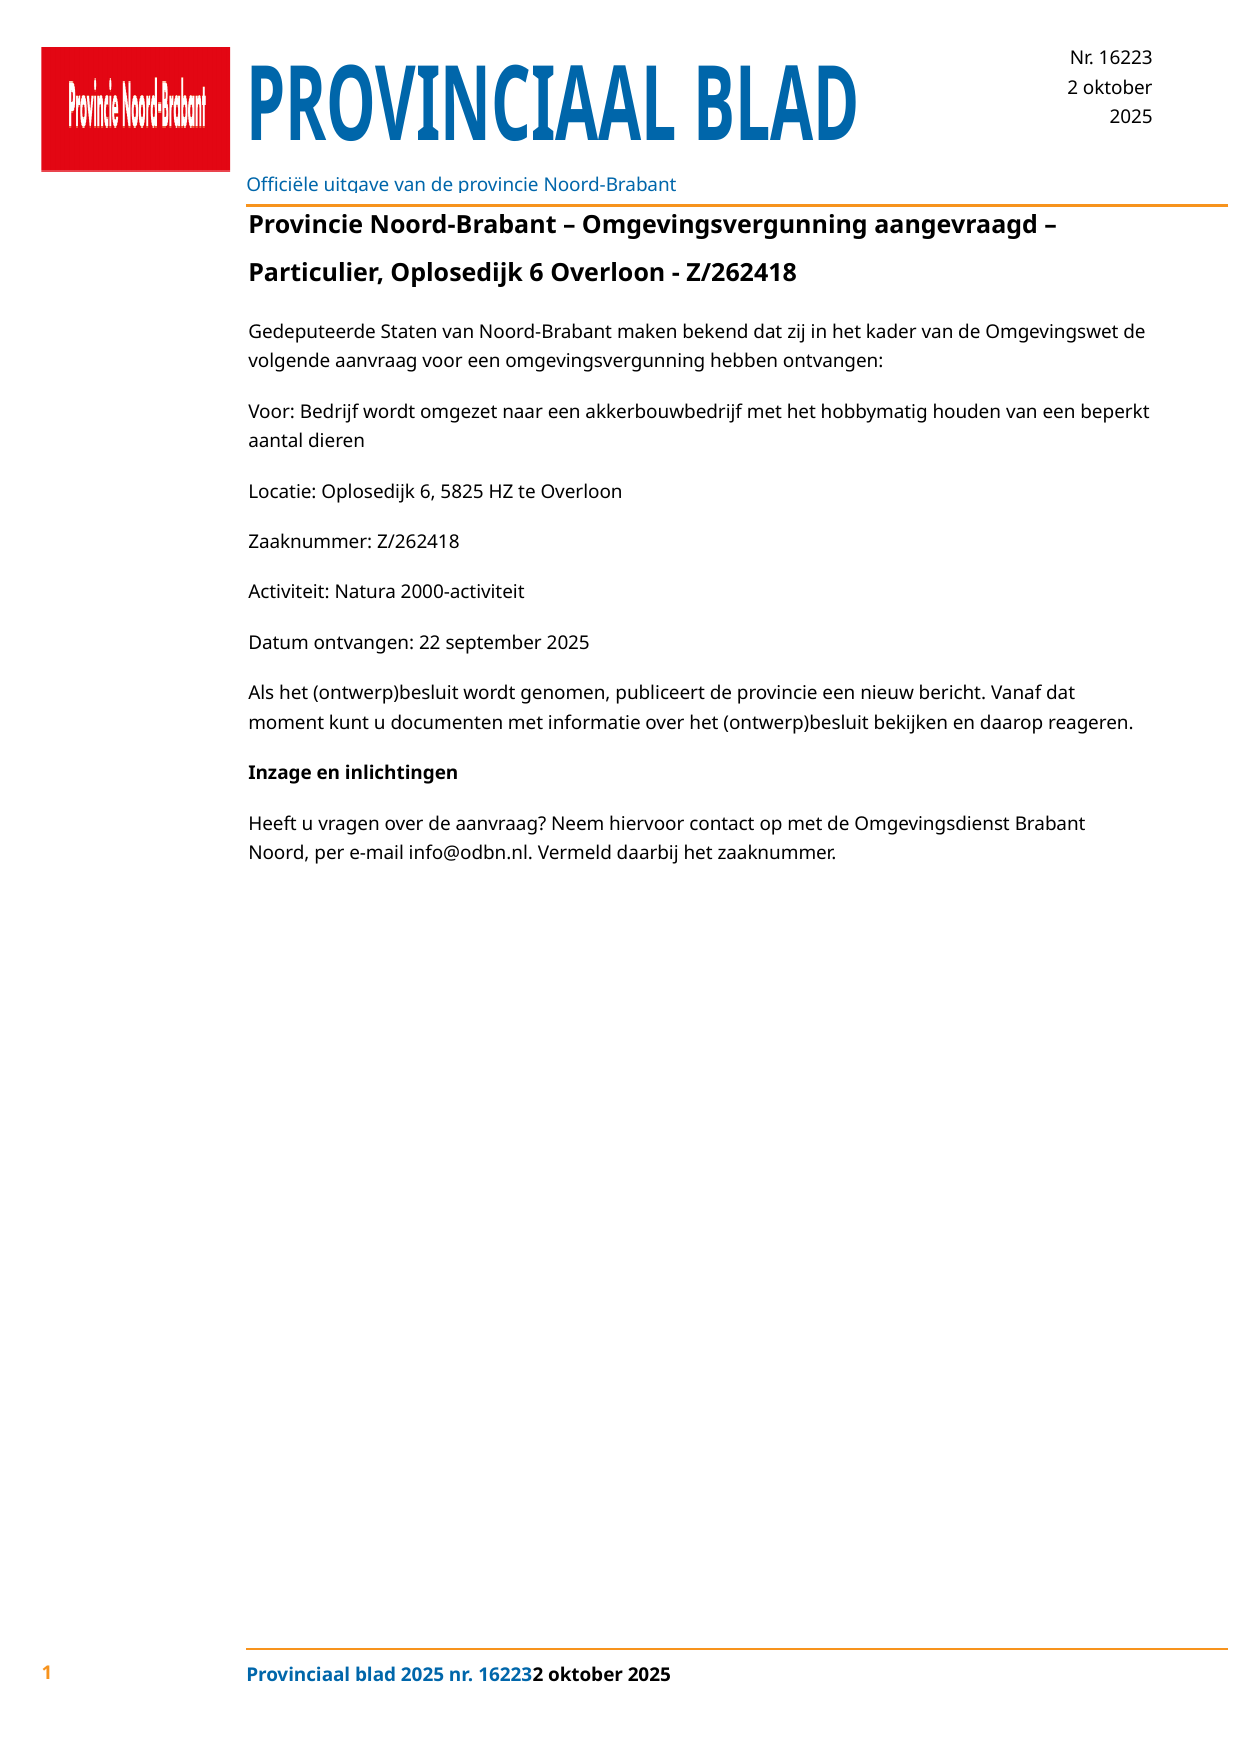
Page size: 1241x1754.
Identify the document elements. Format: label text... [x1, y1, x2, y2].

text Heeft u vragen over de aanvraag? Neem hiervoor contact op met de Omgevingsdienst Brabant Noord, per e-mail info@odbn.nl. Vermeld daarbij het zaaknummer. [248, 810, 1152, 865]
text Gedeputeerde Staten van Noord-Brabant maken bekend dat zij in het kader van de Omgevingswet de volgende aanvraag voor een omgevingsvergunning hebben ontvangen: [248, 318, 1152, 373]
text Provincie Noord-Brabant – Omgevingsvergunning aangevraagd – Particulier, Oplosedijk 6 Overloon - Z/262418 [248, 207, 1152, 288]
text Activiteit: Natura 2000-activiteit [248, 579, 1152, 604]
text Datum ontvangen: 22 september 2025 [248, 629, 1152, 655]
text Als het (ontwerp)besluit wordt genomen, publiceert de provincie een nieuw bericht. Vanaf dat moment kunt u documenten met informatie over het (ontwerp)besluit bekijken en daarop reageren. [248, 679, 1152, 735]
text Zaaknummer: Z/262418 [248, 528, 1152, 554]
picture [41, 47, 231, 172]
text Locatie: Oplosedijk 6, 5825 HZ te Overloon [248, 478, 1152, 504]
text Inzage en inlichtingen [248, 759, 1152, 785]
text Voor: Bedrijf wordt omgezet naar een akkerbouwbedrijf met het hobbymatig houden van een beperkt aantal dieren [248, 398, 1152, 453]
